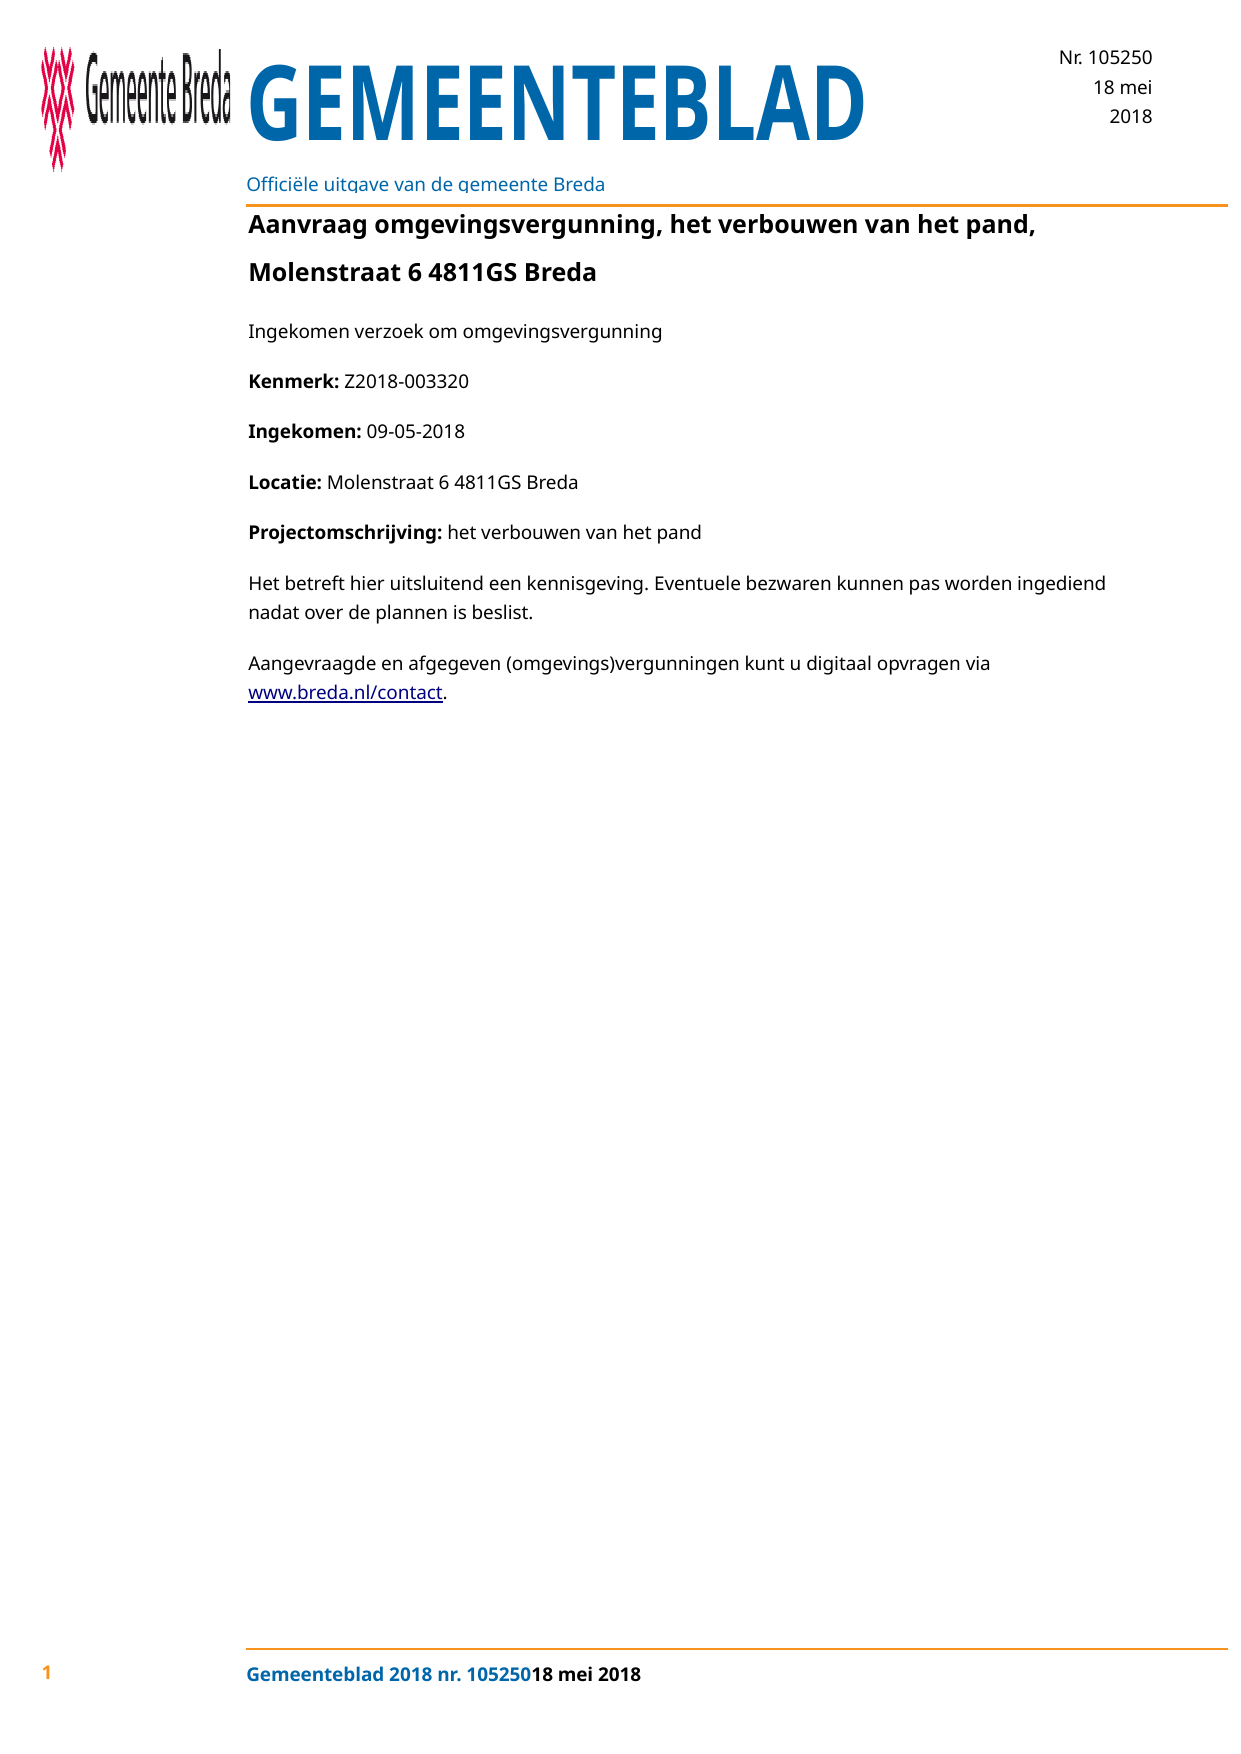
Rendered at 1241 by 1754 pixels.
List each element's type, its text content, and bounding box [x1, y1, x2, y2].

text Locatie: Molenstraat 6 4811GS Breda [248, 469, 1152, 495]
text Aanvraag omgevingsvergunning, het verbouwen van het pand, Molenstraat 6 4811GS Breda [248, 207, 1152, 288]
text Aangevraagde en afgegeven (omgevings)vergunningen kunt u digitaal opvragen via www.breda.nl/contact. [248, 650, 1152, 705]
text Ingekomen verzoek om omgevingsvergunning [248, 318, 1152, 344]
text Kenmerk: Z2018-003320 [248, 368, 1152, 394]
picture [41, 47, 231, 172]
text Het betreft hier uitsluitend een kennisgeving. Eventuele bezwaren kunnen pas worden ingediend nadat over de plannen is beslist. [248, 570, 1152, 625]
text Ingekomen: 09-05-2018 [248, 419, 1152, 444]
text Projectomschrijving: het verbouwen van het pand [248, 519, 1152, 545]
